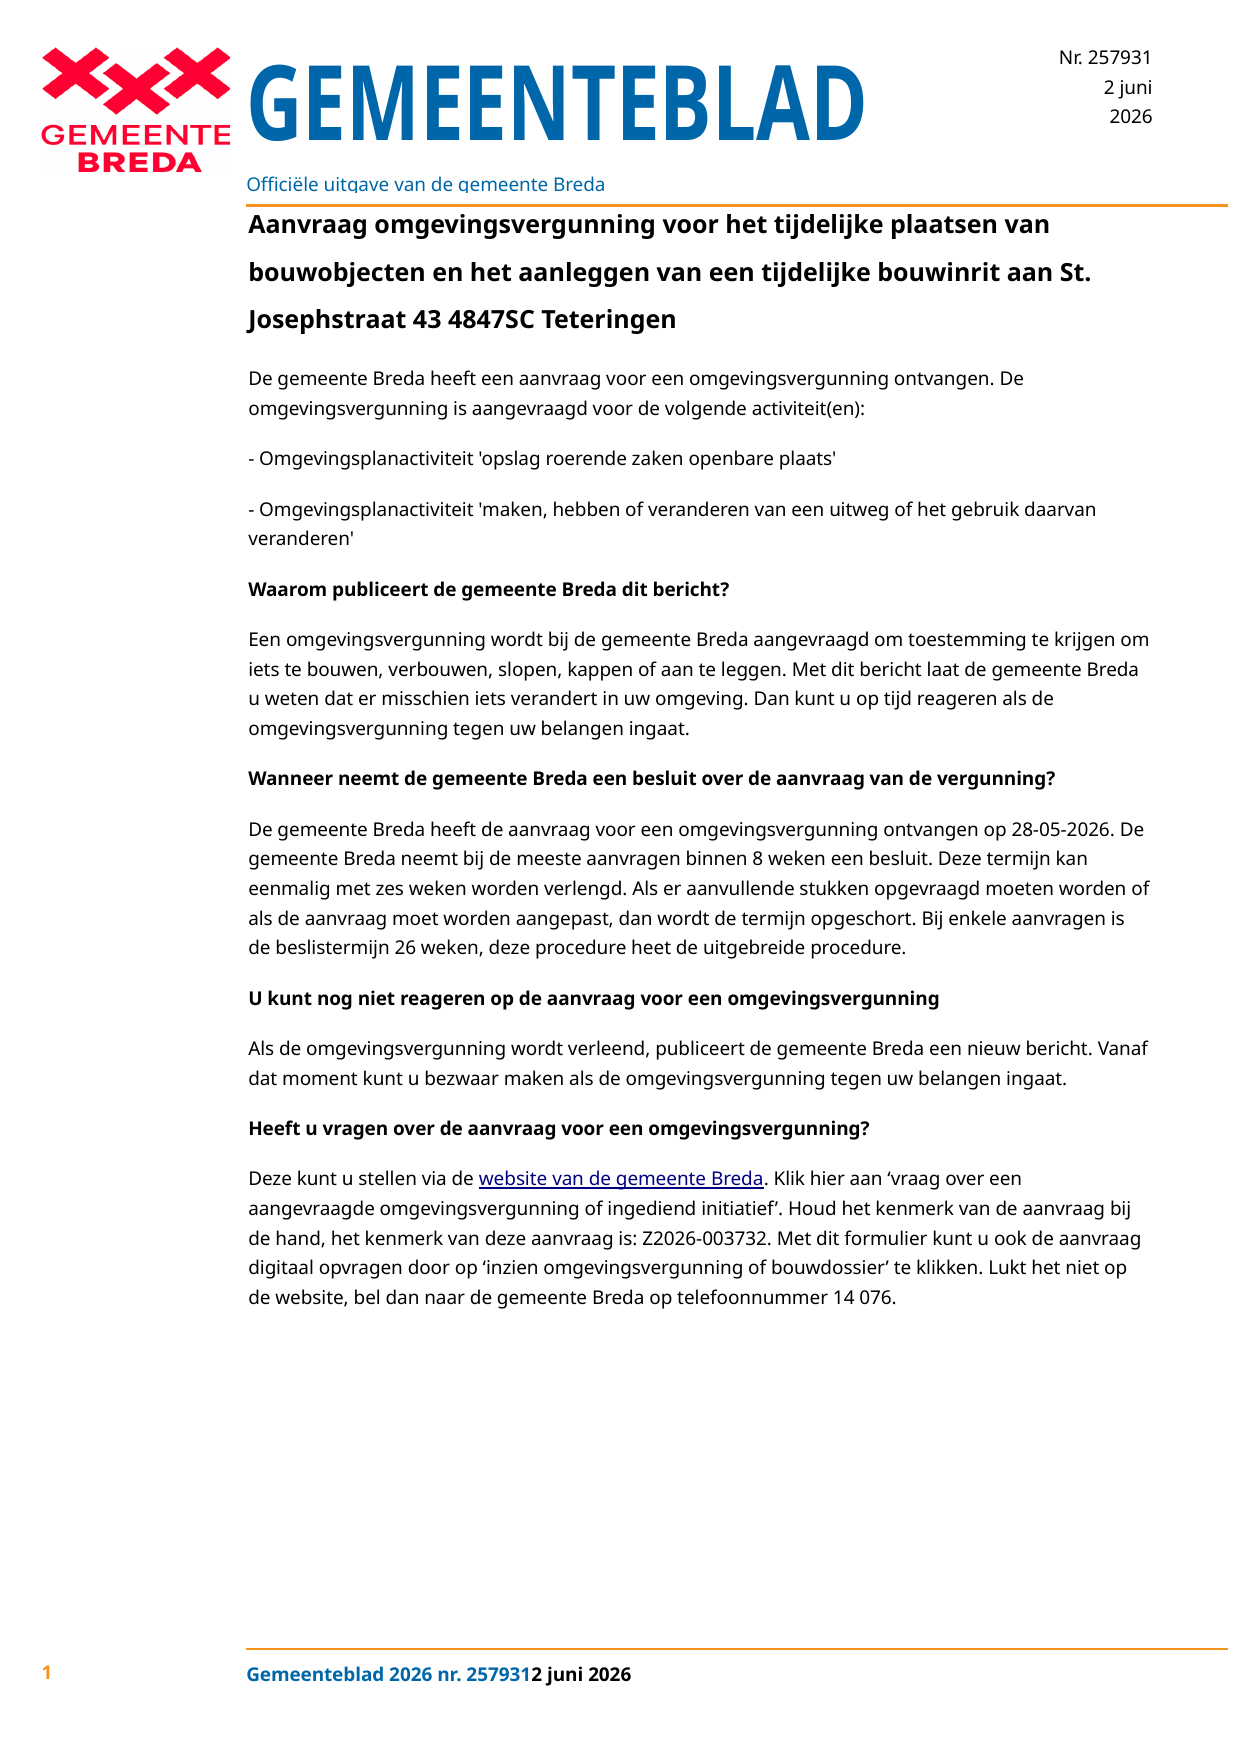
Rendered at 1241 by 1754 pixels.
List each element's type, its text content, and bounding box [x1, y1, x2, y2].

text De gemeente Breda heeft de aanvraag voor een omgevingsvergunning ontvangen op 28-05-2026. De gemeente Breda neemt bij de meeste aanvragen binnen 8 weken een besluit. Deze termijn kan eenmalig met zes weken worden verlengd. Als er aanvullende stukken opgevraagd moeten worden of als de aanvraag moet worden aangepast, dan wordt de termijn opgeschort. Bij enkele aanvragen is de beslistermijn 26 weken, deze procedure heet de uitgebreide procedure. [248, 816, 1152, 960]
text De gemeente Breda heeft een aanvraag voor een omgevingsvergunning ontvangen. De omgevingsvergunning is aangevraagd voor de volgende activiteit(en): [248, 366, 1152, 421]
text U kunt nog niet reageren op de aanvraag voor een omgevingsvergunning [248, 985, 1152, 1010]
picture [41, 47, 231, 172]
text Waarom publiceert de gemeente Breda dit bericht? [248, 576, 1152, 602]
text Wanneer neemt de gemeente Breda een besluit over de aanvraag van de vergunning? [248, 766, 1152, 791]
text Deze kunt u stellen via de website van de gemeente Breda. Klik hier aan ‘vraag over een aangevraagde omgevingsvergunning of ingediend initiatief’. Houd het kenmerk van de aanvraag bij de hand, het kenmerk van deze aanvraag is: Z2026-003732. Met dit formulier kunt u ook de aanvraag digitaal opvragen door op ‘inzien omgevingsvergunning of bouwdossier’ te klikken. Lukt het niet op de website, bel dan naar de gemeente Breda op telefoonnummer 14 076. [248, 1166, 1152, 1309]
text Een omgevingsvergunning wordt bij de gemeente Breda aangevraagd om toestemming te krijgen om iets te bouwen, verbouwen, slopen, kappen of aan te leggen. Met dit bericht laat de gemeente Breda u weten dat er misschien iets verandert in uw omgeving. Dan kunt u op tijd reageren als de omgevingsvergunning tegen uw belangen ingaat. [248, 626, 1152, 741]
text - Omgevingsplanactiviteit 'opslag roerende zaken openbare plaats' [248, 446, 1152, 471]
text Aanvraag omgevingsvergunning voor het tijdelijke plaatsen van bouwobjecten en het aanleggen van een tijdelijke bouwinrit aan St. Josephstraat 43 4847SC Teteringen [248, 207, 1152, 336]
text Als de omgevingsvergunning wordt verleend, publiceert de gemeente Breda een nieuw bericht. Vanaf dat moment kunt u bezwaar maken als de omgevingsvergunning tegen uw belangen ingaat. [248, 1035, 1152, 1090]
text Heeft u vragen over de aanvraag voor een omgevingsvergunning? [248, 1115, 1152, 1141]
text - Omgevingsplanactiviteit 'maken, hebben of veranderen van een uitweg of het gebruik daarvan veranderen' [248, 496, 1152, 551]
